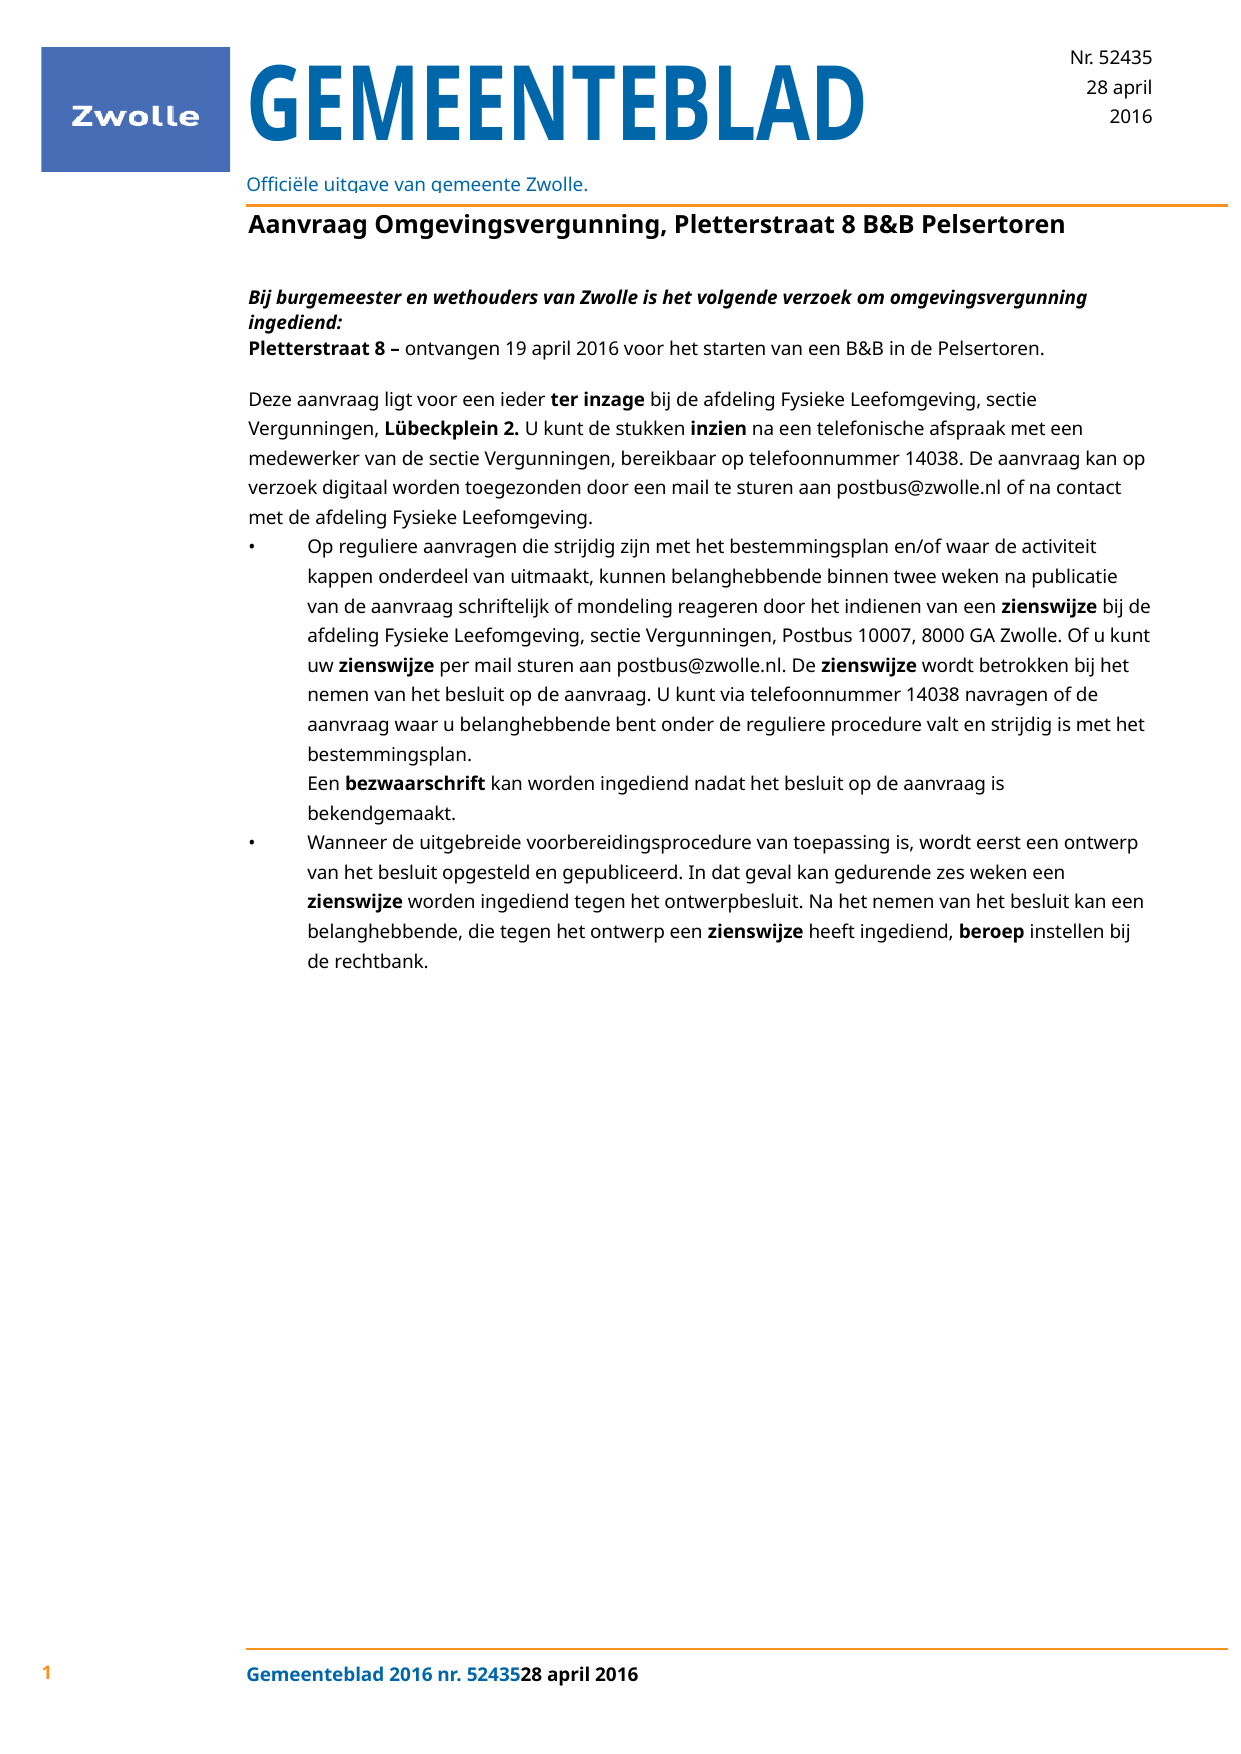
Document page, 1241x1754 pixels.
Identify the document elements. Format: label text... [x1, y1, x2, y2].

text Aanvraag Omgevingsvergunning, Pletterstraat 8 B&B Pelsertoren [248, 207, 1152, 241]
text Pletterstraat 8 – ontvangen 19 april 2016 voor het starten van een B&B in de Pelsertoren. [248, 335, 1152, 361]
text Bij burgemeester en wethouders van Zwolle is het volgende verzoek om omgevingsvergunning ingediend: [248, 284, 1152, 335]
list Op reguliere aanvragen die strijdig zijn met het bestemmingsplan en/of waar de activiteit kappen onderdeel van uitmaakt, kunnen belanghebbende binnen twee weken na publicatie van de aanvraag schriftelijk of mondeling reageren door het indienen van een zienswijze bij de afdeling Fysieke Leefomgeving, sectie Vergunningen, Postbus 10007, 8000 GA Zwolle. Of u kunt uw zienswijze per mail sturen aan postbus@zwolle.nl. De zienswijze wordt betrokken bij het nemen van het besluit op de aanvraag. U kunt via telefoonnummer 14038 navragen of de aanvraag waar u belanghebbende bent onder de reguliere procedure valt en strijdig is met het bestemmingsplan. [248, 534, 1152, 766]
picture [41, 47, 231, 172]
list Een bezwaarschrift kan worden ingediend nadat het besluit op de aanvraag is bekendgemaakt. [248, 770, 1152, 826]
list Wanneer de uitgebreide voorbereidingsprocedure van toepassing is, wordt eerst een ontwerp van het besluit opgesteld en gepubliceerd. In dat geval kan gedurende zes weken een zienswijze worden ingediend tegen het ontwerpbesluit. Na het nemen van het besluit kan een belanghebbende, die tegen het ontwerp een zienswijze heeft ingediend, beroep instellen bij de rechtbank. [248, 829, 1152, 973]
text Deze aanvraag ligt voor een ieder ter inzage bij de afdeling Fysieke Leefomgeving, sectie Vergunningen, Lübeckplein 2. U kunt de stukken inzien na een telefonische afspraak met een medewerker van de sectie Vergunningen, bereikbaar op telefoonnummer 14038. De aanvraag kan op verzoek digitaal worden toegezonden door een mail te sturen aan postbus@zwolle.nl of na contact met de afdeling Fysieke Leefomgeving. [248, 386, 1152, 530]
